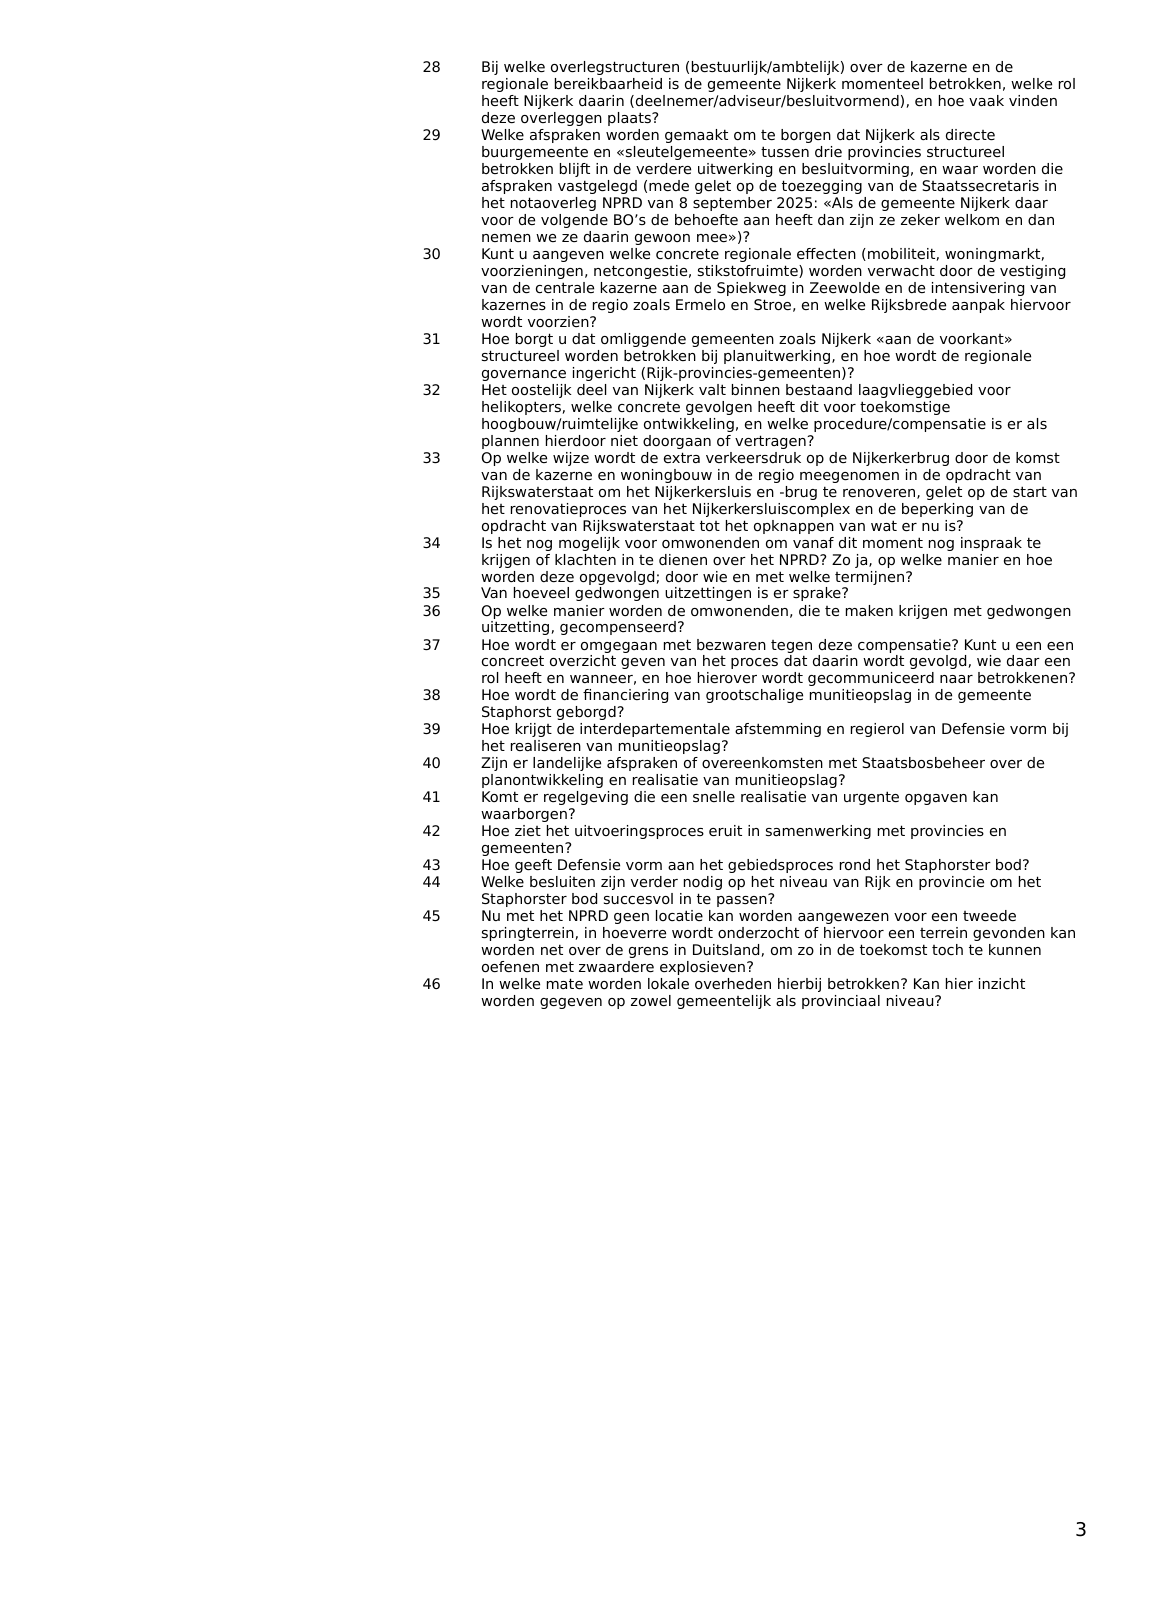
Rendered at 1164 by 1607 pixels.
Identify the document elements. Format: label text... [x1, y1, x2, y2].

table_cell Hoe ziet het uitvoeringsproces eruit in samenwerking met provincies en gemeenten? [475, 823, 1087, 857]
table_cell 38 [422, 687, 475, 721]
table_cell Is het nog mogelijk voor omwonenden om vanaf dit moment nog inspraak te krijgen of klachten in te dienen over het NPRD? Zo ja, op welke manier en hoe worden deze opgevolgd; door wie en met welke termijnen? [475, 535, 1087, 585]
table_cell Welke afspraken worden gemaakt om te borgen dat Nijkerk als directe buurgemeente en «sleutelgemeente» tussen drie provincies structureel betrokken blijft in de verdere uitwerking en besluitvorming, en waar worden die afspraken vastgelegd (mede gelet op de toezegging van de Staatssecretaris in het notaoverleg NPRD van 8 september 2025: «Als de gemeente Nijkerk daar voor de volgende BO’s de behoefte aan heeft dan zijn ze zeker welkom en dan nemen we ze daarin gewoon mee»)? [475, 127, 1087, 246]
table_cell Zijn er landelijke afspraken of overeenkomsten met Staatsbosbeheer over de planontwikkeling en realisatie van munitieopslag? [475, 755, 1087, 789]
table_cell 40 [422, 755, 475, 789]
table_cell 46 [422, 976, 475, 1010]
table_cell 41 [422, 789, 475, 823]
table_cell 45 [422, 908, 475, 976]
table_cell In welke mate worden lokale overheden hierbij betrokken? Kan hier inzicht worden gegeven op zowel gemeentelijk als provinciaal niveau? [475, 976, 1087, 1010]
table_cell Hoe borgt u dat omliggende gemeenten zoals Nijkerk «aan de voorkant» structureel worden betrokken bij planuitwerking, en hoe wordt de regionale governance ingericht (Rijk-provincies-gemeenten)? [475, 331, 1087, 382]
table_cell 43 [422, 857, 475, 874]
table_cell Hoe krijgt de interdepartementale afstemming en regierol van Defensie vorm bij het realiseren van munitieopslag? [475, 721, 1087, 755]
table_cell Op welke manier worden de omwonenden, die te maken krijgen met gedwongen uitzetting, gecompenseerd? [475, 603, 1087, 636]
table_cell Nu met het NPRD geen locatie kan worden aangewezen voor een tweede springterrein, in hoeverre wordt onderzocht of hiervoor een terrein gevonden kan worden net over de grens in Duitsland, om zo in de toekomst toch te kunnen oefenen met zwaardere explosieven? [475, 908, 1087, 976]
table_cell Het oostelijk deel van Nijkerk valt binnen bestaand laagvlieggebied voor helikopters, welke concrete gevolgen heeft dit voor toekomstige hoogbouw/ruimtelijke ontwikkeling, en welke procedure/compensatie is er als plannen hierdoor niet doorgaan of vertragen? [475, 382, 1087, 449]
table_cell Op welke wijze wordt de extra verkeersdruk op de Nijkerkerbrug door de komst van de kazerne en woningbouw in de regio meegenomen in de opdracht van Rijkswaterstaat om het Nijkerkersluis en -brug te renoveren, gelet op de start van het renovatieproces van het Nijkerkersluiscomplex en de beperking van de opdracht van Rijkswaterstaat tot het opknappen van wat er nu is? [475, 450, 1087, 534]
table_cell Welke besluiten zijn verder nodig op het niveau van Rijk en provincie om het Staphorster bod succesvol in te passen? [475, 874, 1087, 908]
table_cell Bij welke overlegstructuren (bestuurlijk/ambtelijk) over de kazerne en de regionale bereikbaarheid is de gemeente Nijkerk momenteel betrokken, welke rol heeft Nijkerk daarin (deelnemer/adviseur/besluitvormend), en hoe vaak vinden deze overleggen plaats? [475, 59, 1087, 127]
table_cell 37 [422, 636, 475, 687]
table_cell Van hoeveel gedwongen uitzettingen is er sprake? [475, 585, 1087, 602]
table_cell 39 [422, 721, 475, 755]
table_cell 33 [422, 450, 475, 534]
table_cell 28 [422, 59, 475, 127]
table_cell 42 [422, 823, 475, 857]
table_cell Hoe geeft Defensie vorm aan het gebiedsproces rond het Staphorster bod? [475, 857, 1087, 874]
table_cell 30 [422, 246, 475, 331]
table_cell 34 [422, 535, 475, 585]
table_cell 32 [422, 382, 475, 449]
table_cell Hoe wordt de financiering van grootschalige munitieopslag in de gemeente Staphorst geborgd? [475, 687, 1087, 721]
table_cell 36 [422, 603, 475, 636]
table_cell Komt er regelgeving die een snelle realisatie van urgente opgaven kan waarborgen? [475, 789, 1087, 823]
table_cell 35 [422, 585, 475, 602]
table_cell 31 [422, 331, 475, 382]
table_cell 44 [422, 874, 475, 908]
table_cell Kunt u aangeven welke concrete regionale effecten (mobiliteit, woningmarkt, voorzieningen, netcongestie, stikstofruimte) worden verwacht door de vestiging van de centrale kazerne aan de Spiekweg in Zeewolde en de intensivering van kazernes in de regio zoals Ermelo en Stroe, en welke Rijksbrede aanpak hiervoor wordt voorzien? [475, 246, 1087, 331]
table_cell 29 [422, 127, 475, 246]
table_cell Hoe wordt er omgegaan met bezwaren tegen deze compensatie? Kunt u een een concreet overzicht geven van het proces dat daarin wordt gevolgd, wie daar een rol heeft en wanneer, en hoe hierover wordt gecommuniceerd naar betrokkenen? [475, 636, 1087, 687]
